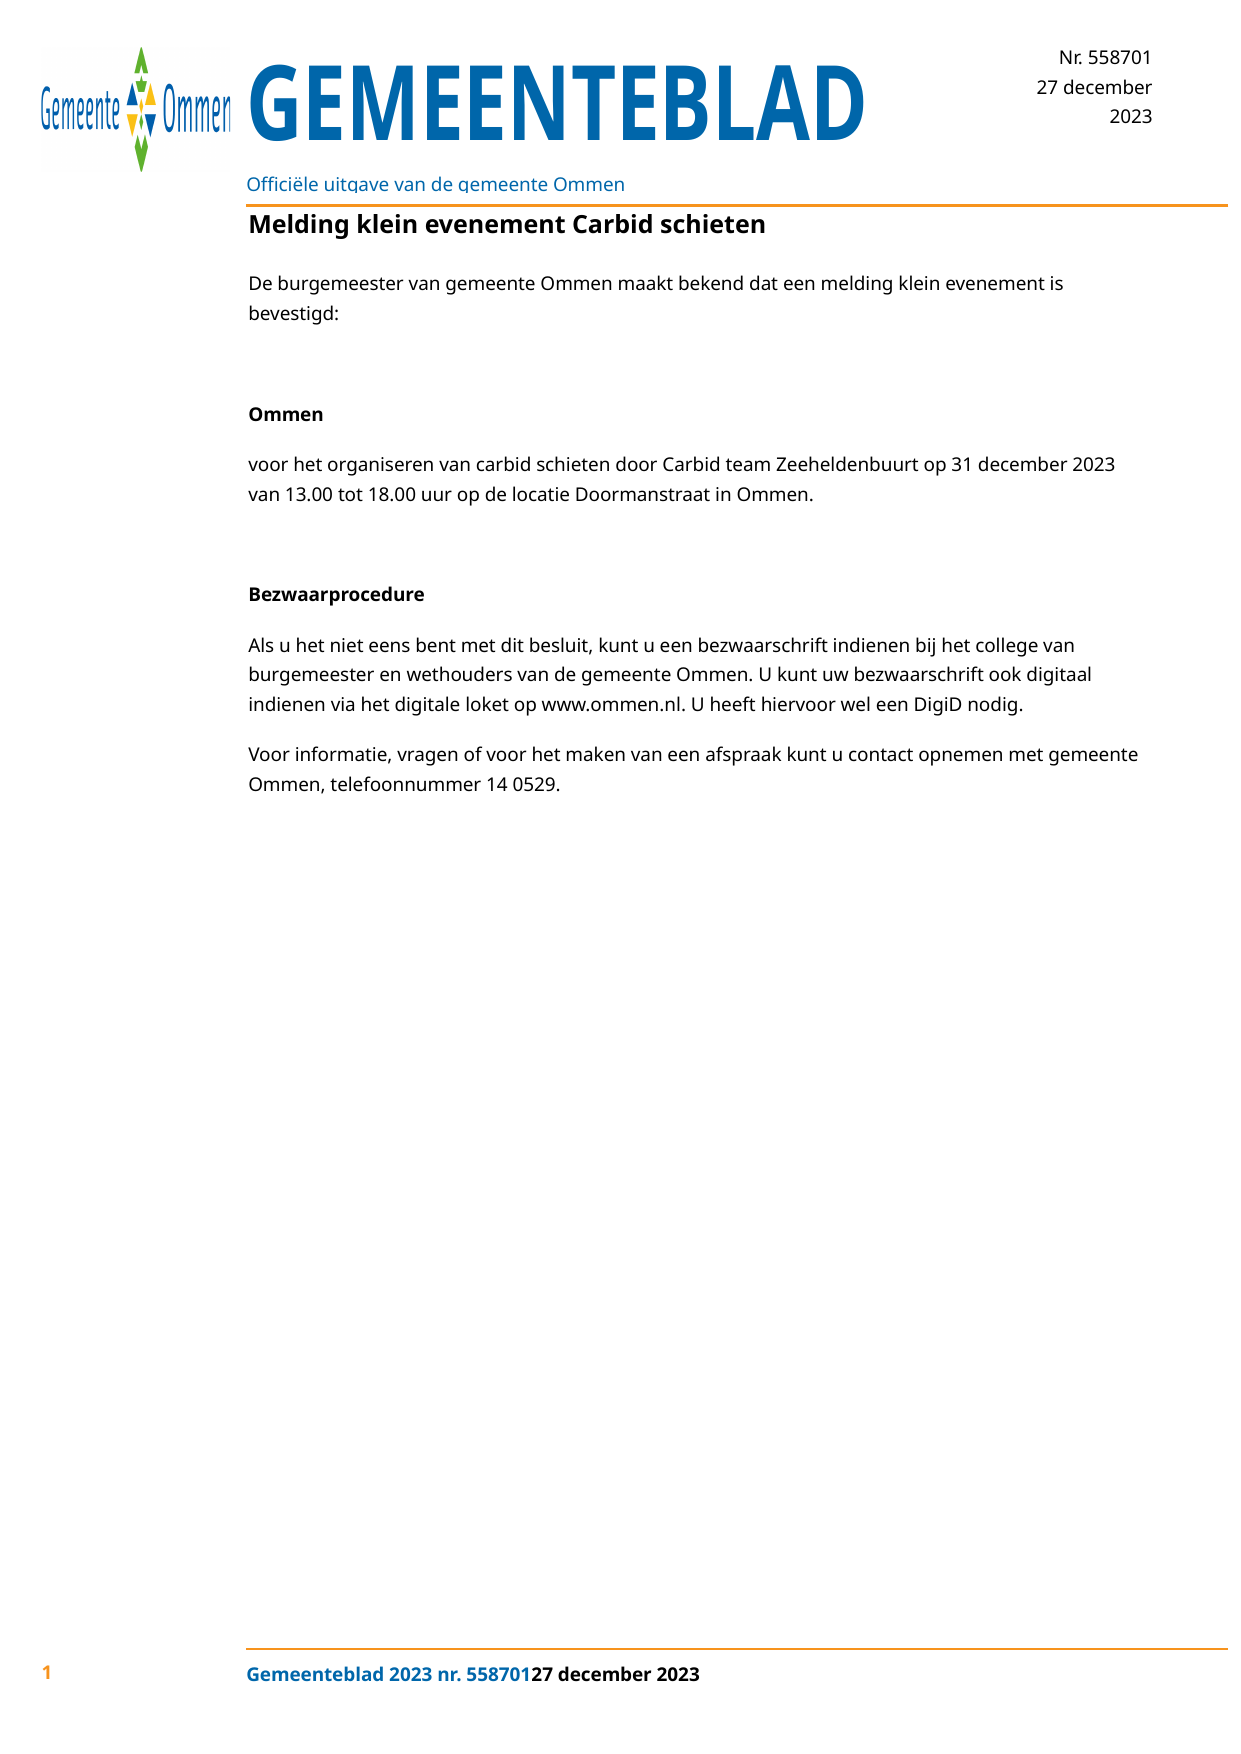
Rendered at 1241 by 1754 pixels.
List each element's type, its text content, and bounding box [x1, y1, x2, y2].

text Als u het niet eens bent met dit besluit, kunt u een bezwaarschrift indienen bij het college van burgemeester en wethouders van de gemeente Ommen. U kunt uw bezwaarschrift ook digitaal indienen via het digitale loket op www.ommen.nl. U heeft hiervoor wel een DigiD nodig. [248, 632, 1152, 717]
text De burgemeester van gemeente Ommen maakt bekend dat een melding klein evenement is bevestigd: [248, 270, 1152, 326]
text Ommen [248, 401, 1152, 426]
text Voor informatie, vragen of voor het maken van een afspraak kunt u contact opnemen met gemeente Ommen, telefoonnummer 14 0529. [248, 742, 1152, 797]
picture [41, 47, 231, 172]
text Melding klein evenement Carbid schieten [248, 207, 1152, 241]
text voor het organiseren van carbid schieten door Carbid team Zeeheldenbuurt op 31 december 2023 van 13.00 tot 18.00 uur op de locatie Doormanstraat in Ommen. [248, 451, 1152, 506]
text Bezwaarprocedure [248, 582, 1152, 607]
